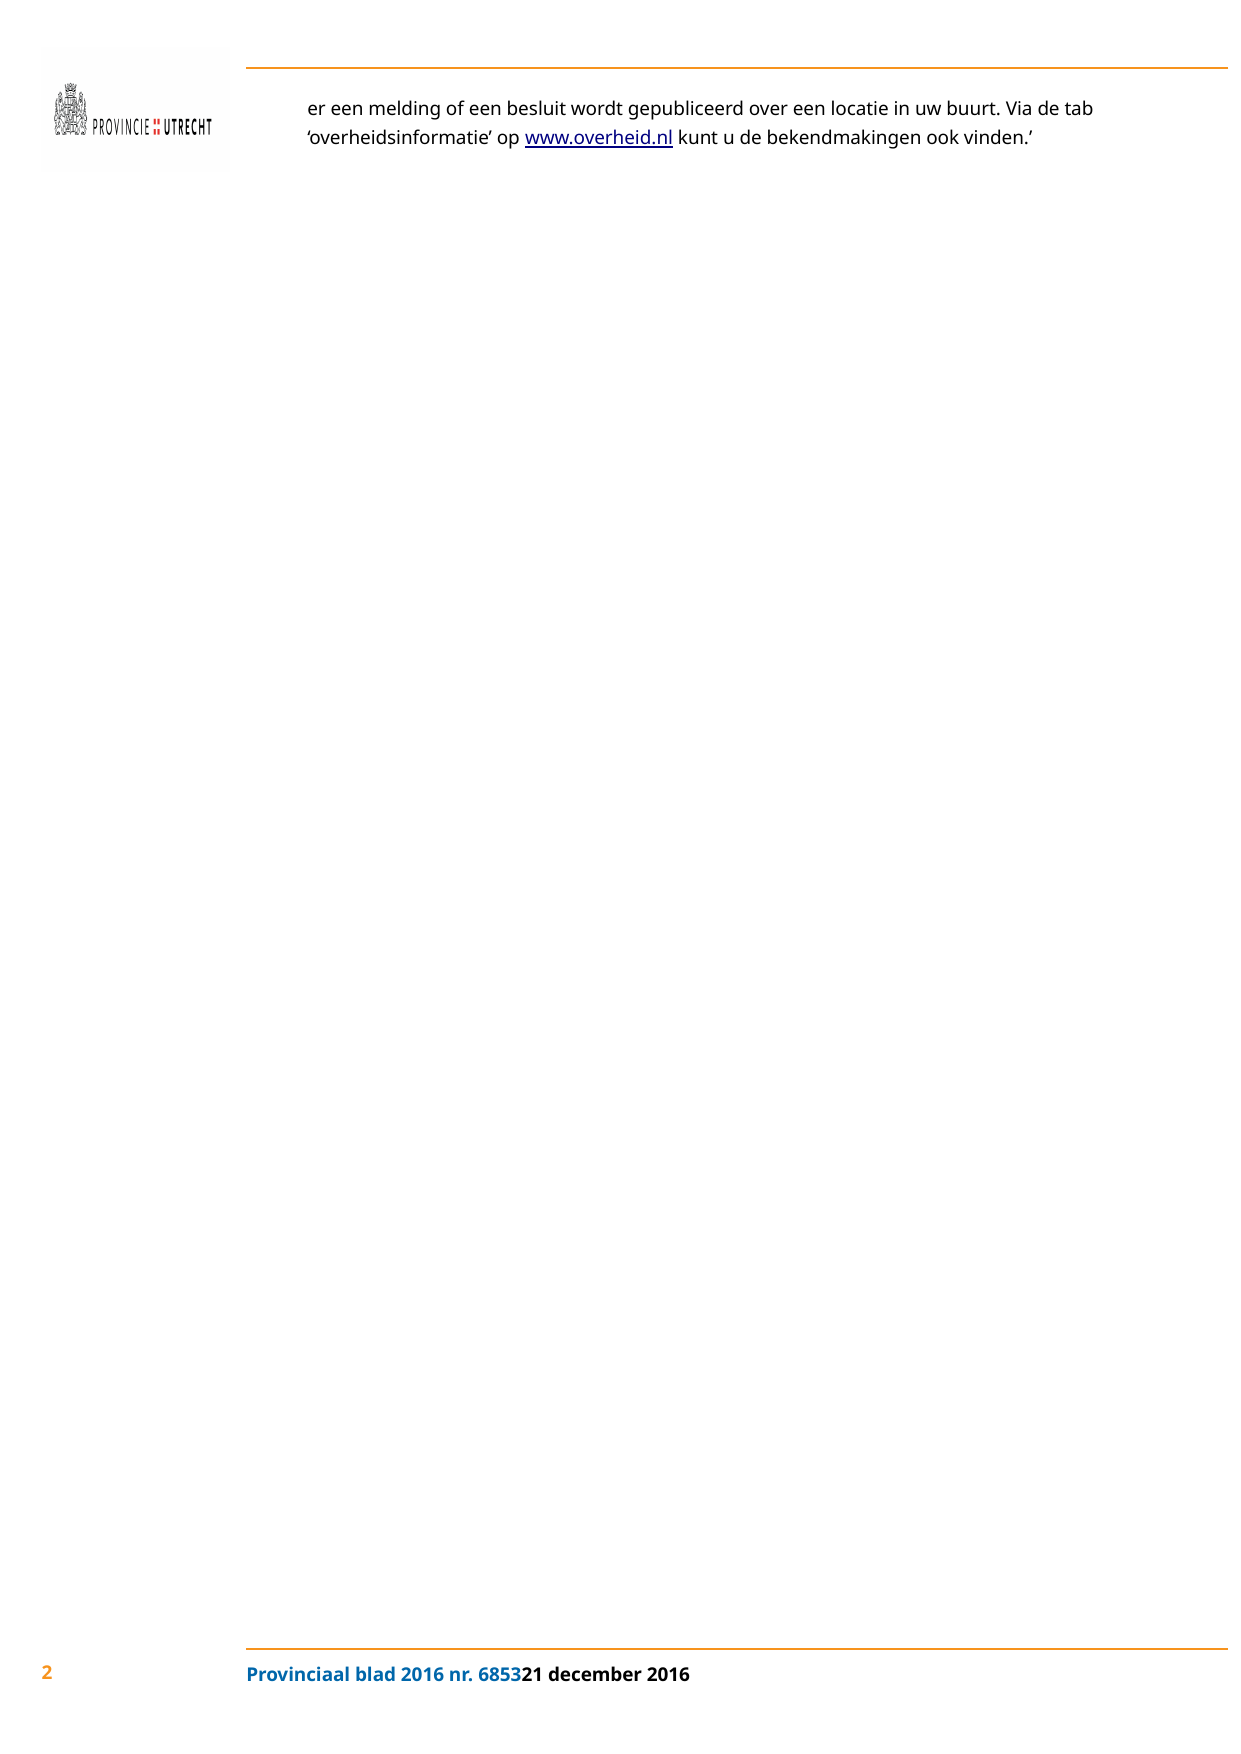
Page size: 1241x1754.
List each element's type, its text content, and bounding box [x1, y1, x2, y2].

list er een melding of een besluit wordt gepubliceerd over een locatie in uw buurt. Via de tab ‘overheidsinformatie’ op www.overheid.nl kunt u de bekendmakingen ook vinden.’ [248, 95, 1152, 150]
picture [41, 47, 231, 172]
